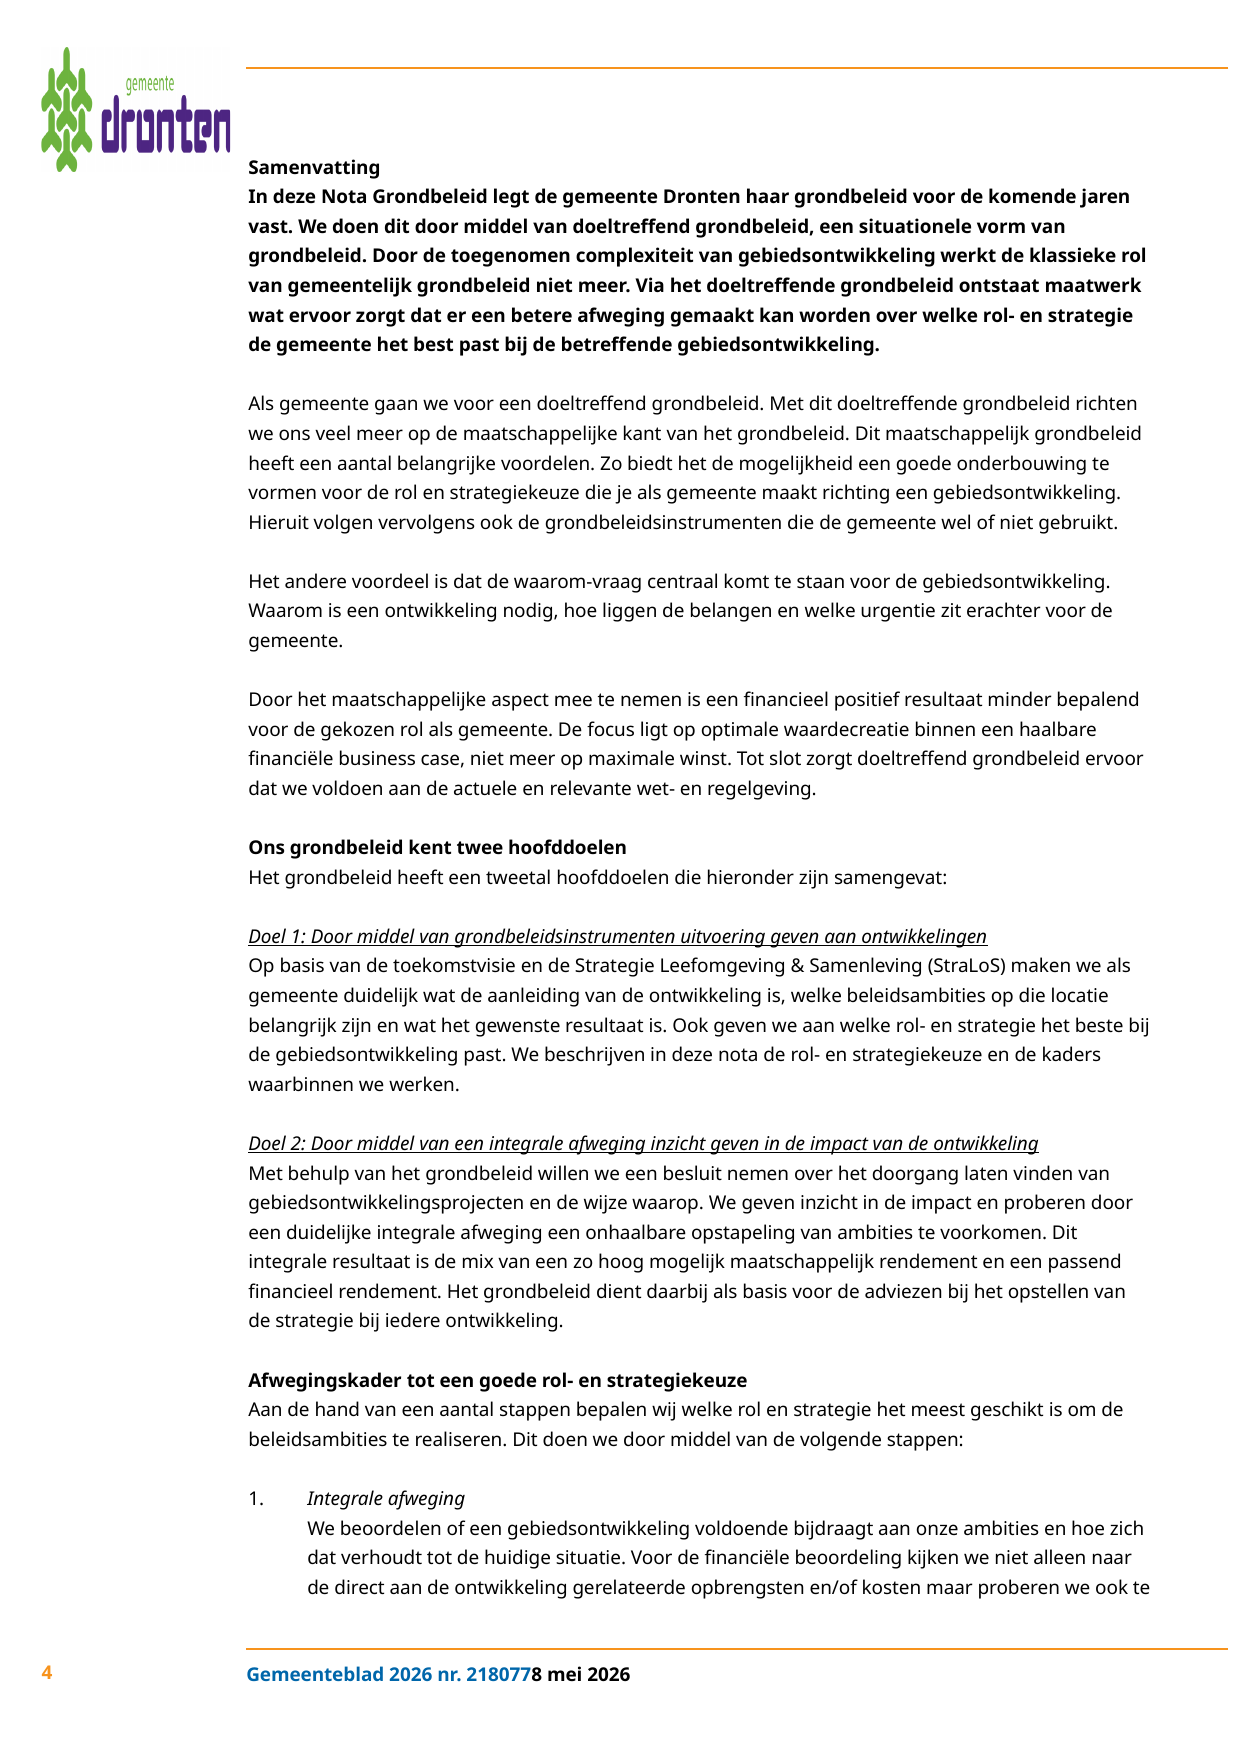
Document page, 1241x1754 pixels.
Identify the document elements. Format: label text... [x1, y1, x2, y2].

text Het andere voordeel is dat de waarom-vraag centraal komt te staan voor de gebiedsontwikkeling. Waarom is een ontwikkeling nodig, hoe liggen de belangen en welke urgentie zit erachter voor de gemeente. [248, 568, 1152, 653]
list Integrale afweging [248, 1485, 1152, 1511]
list We beoordelen of een gebiedsontwikkeling voldoende bijdraagt aan onze ambities en hoe zich dat verhoudt tot de huidige situatie. Voor de financiële beoordeling kijken we niet alleen naar de direct aan de ontwikkeling gerelateerde opbrengsten en/of kosten maar proberen we ook te [248, 1515, 1152, 1600]
text Op basis van de toekomstvisie en de Strategie Leefomgeving & Samenleving (StraLoS) maken we als gemeente duidelijk wat de aanleiding van de ontwikkeling is, welke beleidsambities op die locatie belangrijk zijn en wat het gewenste resultaat is. Ook geven we aan welke rol- en strategie het beste bij de gebiedsontwikkeling past. We beschrijven in deze nota de rol- en strategiekeuze en de kaders waarbinnen we werken. [248, 953, 1152, 1097]
text In deze Nota Grondbeleid legt de gemeente Dronten haar grondbeleid voor de komende jaren vast. We doen dit door middel van doeltreffend grondbeleid, een situationele vorm van grondbeleid. Door de toegenomen complexiteit van gebiedsontwikkeling werkt de klassieke rol van gemeentelijk grondbeleid niet meer. Via het doeltreffende grondbeleid ontstaat maatwerk wat ervoor zorgt dat er een betere afweging gemaakt kan worden over welke rol- en strategie de gemeente het best past bij de betreffende gebiedsontwikkeling. [248, 183, 1152, 357]
text Ons grondbeleid kent twee hoofddoelen [248, 834, 1152, 860]
text Doel 2: Door middel van een integrale afweging inzicht geven in de impact van de ontwikkeling [248, 1130, 1152, 1156]
text Door het maatschappelijke aspect mee te nemen is een financieel positief resultaat minder bepalend voor de gekozen rol als gemeente. De focus ligt op optimale waardecreatie binnen een haalbare financiële business case, niet meer op maximale winst. Tot slot zorgt doeltreffend grondbeleid ervoor dat we voldoen aan de actuele en relevante wet- en regelgeving. [248, 686, 1152, 801]
picture [41, 47, 231, 172]
text Het grondbeleid heeft een tweetal hoofddoelen die hieronder zijn samengevat: [248, 864, 1152, 890]
text Doel 1: Door middel van grondbeleidsinstrumenten uitvoering geven aan ontwikkelingen [248, 923, 1152, 949]
text Als gemeente gaan we voor een doeltreffend grondbeleid. Met dit doeltreffende grondbeleid richten we ons veel meer op de maatschappelijke kant van het grondbeleid. Dit maatschappelijk grondbeleid heeft een aantal belangrijke voordelen. Zo biedt het de mogelijkheid een goede onderbouwing te vormen voor de rol en strategiekeuze die je als gemeente maakt richting een gebiedsontwikkeling. Hieruit volgen vervolgens ook de grondbeleidsinstrumenten die de gemeente wel of niet gebruikt. [248, 391, 1152, 535]
text Aan de hand van een aantal stappen bepalen wij welke rol en strategie het meest geschikt is om de beleidsambities te realiseren. Dit doen we door middel van de volgende stappen: [248, 1396, 1152, 1452]
text Afwegingskader tot een goede rol- en strategiekeuze [248, 1367, 1152, 1393]
text Met behulp van het grondbeleid willen we een besluit nemen over het doorgang laten vinden van gebiedsontwikkelingsprojecten en de wijze waarop. We geven inzicht in de impact en proberen door een duidelijke integrale afweging een onhaalbare opstapeling van ambities te voorkomen. Dit integrale resultaat is de mix van een zo hoog mogelijk maatschappelijk rendement en een passend financieel rendement. Het grondbeleid dient daarbij als basis voor de adviezen bij het opstellen van de strategie bij iedere ontwikkeling. [248, 1160, 1152, 1333]
text Samenvatting [248, 154, 1152, 180]
